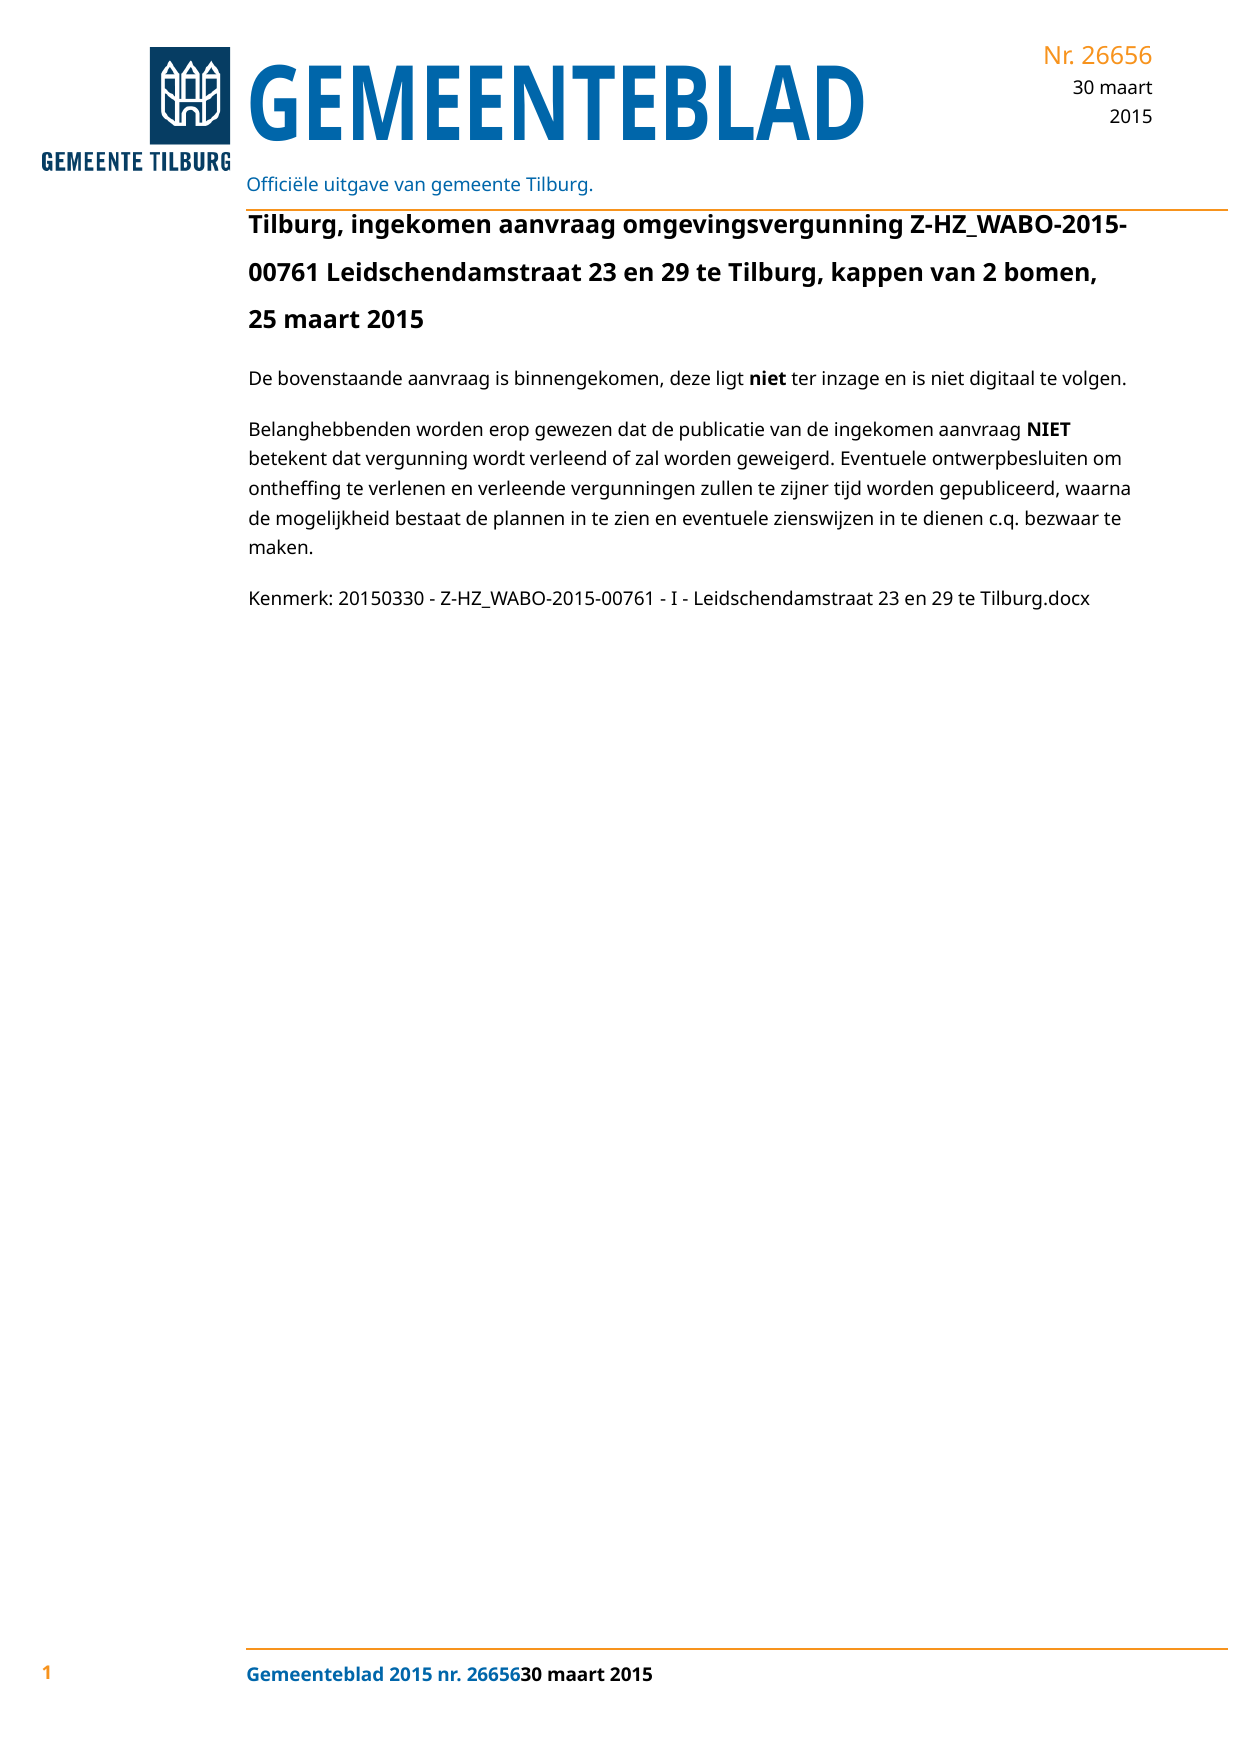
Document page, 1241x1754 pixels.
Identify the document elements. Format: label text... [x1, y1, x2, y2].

text De bovenstaande aanvraag is binnengekomen, deze ligt niet ter inzage en is niet digitaal te volgen. [248, 366, 1152, 391]
text Tilburg, ingekomen aanvraag omgevingsvergunning Z-HZ_WABO-2015-00761 Leidschendamstraat 23 en 29 te Tilburg, kappen van 2 bomen, 25 maart 2015 [248, 211, 1152, 336]
text Kenmerk: 20150330 - Z-HZ_WABO-2015-00761 - I - Leidschendamstraat 23 en 29 te Tilburg.docx [248, 585, 1152, 610]
picture [41, 47, 231, 172]
text Belanghebbenden worden erop gewezen dat de publicatie van de ingekomen aanvraag NIET betekent dat vergunning wordt verleend of zal worden geweigerd. Eventuele ontwerpbesluiten om ontheffing te verlenen en verleende vergunningen zullen te zijner tijd worden gepubliceerd, waarna de mogelijkheid bestaat de plannen in te zien en eventuele zienswijzen in te dienen c.q. bezwaar te maken. [248, 416, 1152, 560]
